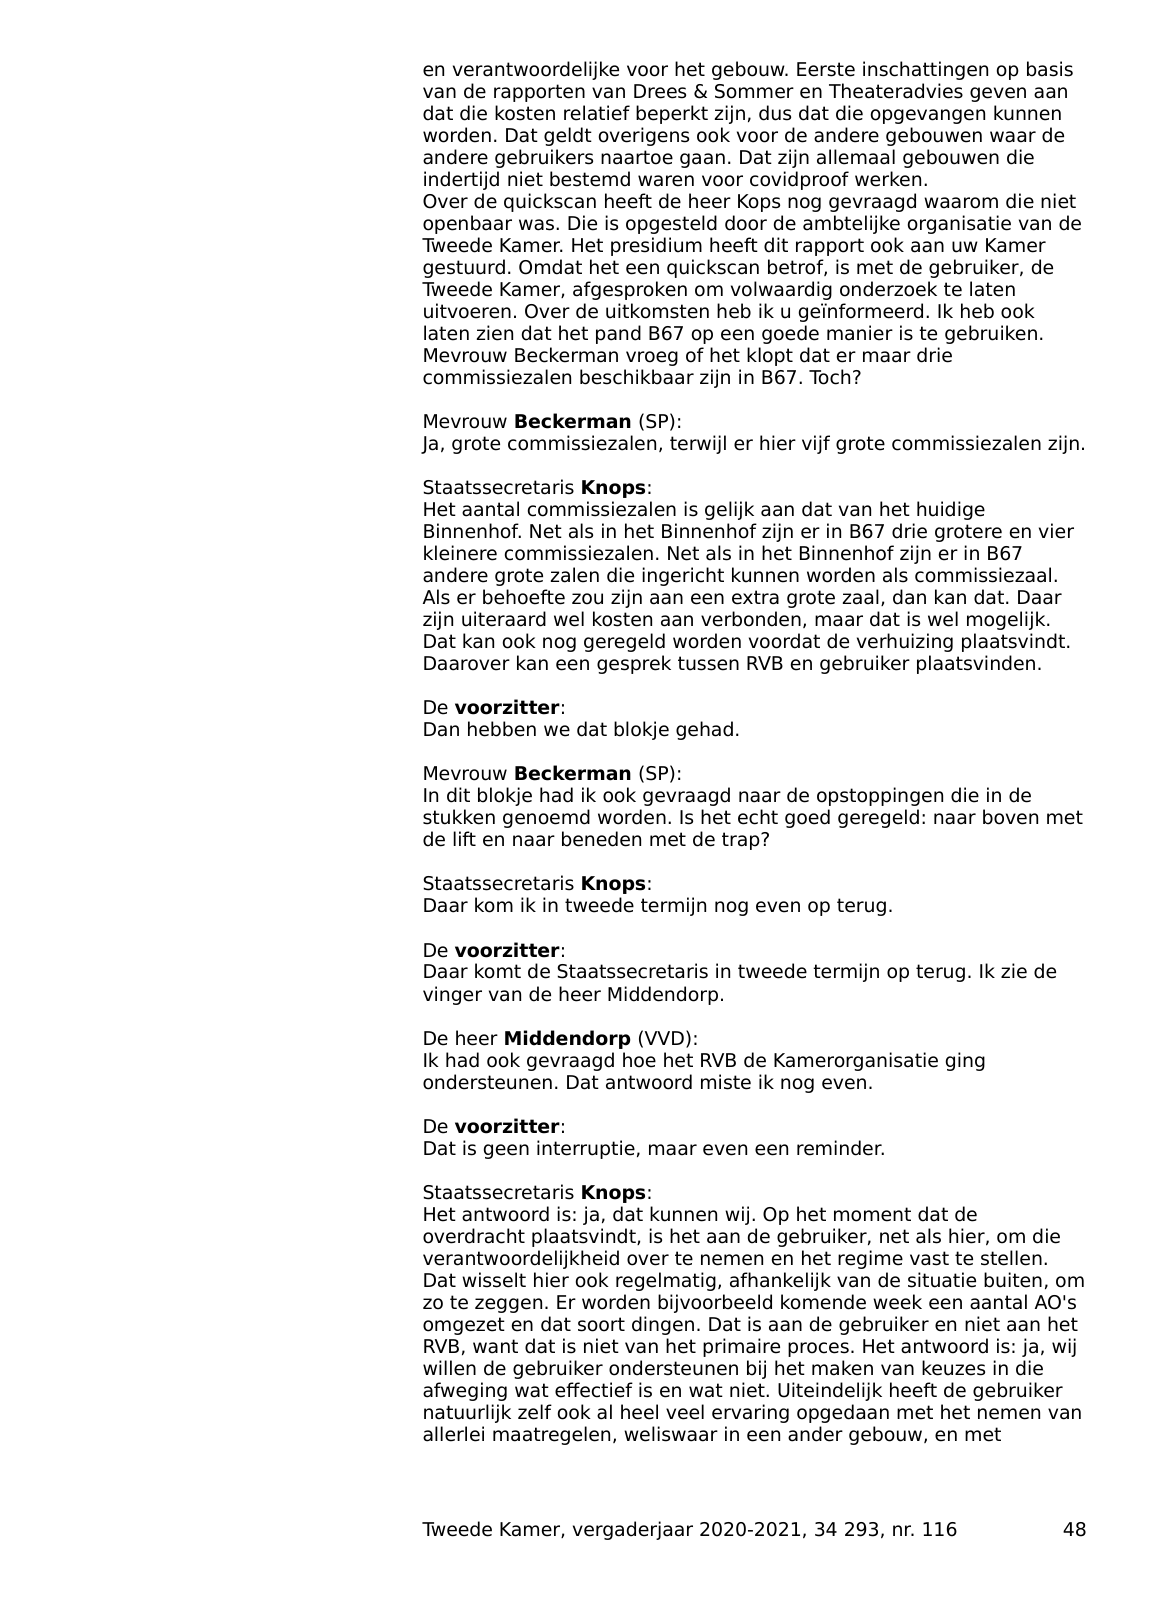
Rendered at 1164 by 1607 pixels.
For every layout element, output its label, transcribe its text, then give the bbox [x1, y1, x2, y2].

text In dit blokje had ik ook gevraagd naar de opstoppingen die in de stukken genoemd worden. Is het echt goed geregeld: naar boven met de lift en naar beneden met de trap? [422, 785, 1087, 851]
text Het aantal commissiezalen is gelijk aan dat van het huidige Binnenhof. Net als in het Binnenhof zijn er in B67 drie grotere en vier kleinere commissiezalen. Net als in het Binnenhof zijn er in B67 andere grote zalen die ingericht kunnen worden als commissiezaal. Als er behoefte zou zijn aan een extra grote zaal, dan kan dat. Daar zijn uiteraard wel kosten aan verbonden, maar dat is wel mogelijk. Dat kan ook nog geregeld worden voordat de verhuizing plaatsvindt. Daarover kan een gesprek tussen RVB en gebruiker plaatsvinden. [422, 499, 1087, 675]
text en verantwoordelijke voor het gebouw. Eerste inschattingen op basis van de rapporten van Drees & Sommer en Theateradvies geven aan dat die kosten relatief beperkt zijn, dus dat die opgevangen kunnen worden. Dat geldt overigens ook voor de andere gebouwen waar de andere gebruikers naartoe gaan. Dat zijn allemaal gebouwen die indertijd niet bestemd waren voor covidproof werken. [422, 59, 1087, 191]
text Over de quickscan heeft de heer Kops nog gevraagd waarom die niet openbaar was. Die is opgesteld door de ambtelijke organisatie van de Tweede Kamer. Het presidium heeft dit rapport ook aan uw Kamer gestuurd. Omdat het een quickscan betrof, is met de gebruiker, de Tweede Kamer, afgesproken om volwaardig onderzoek te laten uitvoeren. Over de uitkomsten heb ik u geïnformeerd. Ik heb ook laten zien dat het pand B67 op een goede manier is te gebruiken. [422, 191, 1087, 345]
text Dan hebben we dat blokje gehad. [422, 719, 1087, 741]
text Staatssecretaris Knops: [422, 1182, 1087, 1204]
text De voorzitter: [422, 1116, 1087, 1138]
text Ja, grote commissiezalen, terwijl er hier vijf grote commissiezalen zijn. [422, 433, 1087, 455]
text Mevrouw Beckerman (SP): [422, 763, 1087, 785]
text Staatssecretaris Knops: [422, 873, 1087, 895]
text Ik had ook gevraagd hoe het RVB de Kamerorganisatie ging ondersteunen. Dat antwoord miste ik nog even. [422, 1049, 1087, 1093]
text De voorzitter: [422, 697, 1087, 719]
text Het antwoord is: ja, dat kunnen wij. Op het moment dat de overdracht plaatsvindt, is het aan de gebruiker, net als hier, om die verantwoordelijkheid over te nemen en het regime vast te stellen. Dat wisselt hier ook regelmatig, afhankelijk van de situatie buiten, om zo te zeggen. Er worden bijvoorbeeld komende week een aantal AO's omgezet en dat soort dingen. Dat is aan de gebruiker en niet aan het RVB, want dat is niet van het primaire proces. Het antwoord is: ja, wij willen de gebruiker ondersteunen bij het maken van keuzes in die afweging wat effectief is en wat niet. Uiteindelijk heeft de gebruiker natuurlijk zelf ook al heel veel ervaring opgedaan met het nemen van allerlei maatregelen, weliswaar in een ander gebouw, en met [422, 1204, 1087, 1446]
text Daar kom ik in tweede termijn nog even op terug. [422, 895, 1087, 917]
text Daar komt de Staatssecretaris in tweede termijn op terug. Ik zie de vinger van de heer Middendorp. [422, 961, 1087, 1005]
text De voorzitter: [422, 939, 1087, 961]
text Dat is geen interruptie, maar even een reminder. [422, 1138, 1087, 1160]
text Staatssecretaris Knops: [422, 477, 1087, 499]
text De heer Middendorp (VVD): [422, 1028, 1087, 1049]
text Mevrouw Beckerman vroeg of het klopt dat er maar drie commissiezalen beschikbaar zijn in B67. Toch? [422, 345, 1087, 389]
text Mevrouw Beckerman (SP): [422, 411, 1087, 433]
